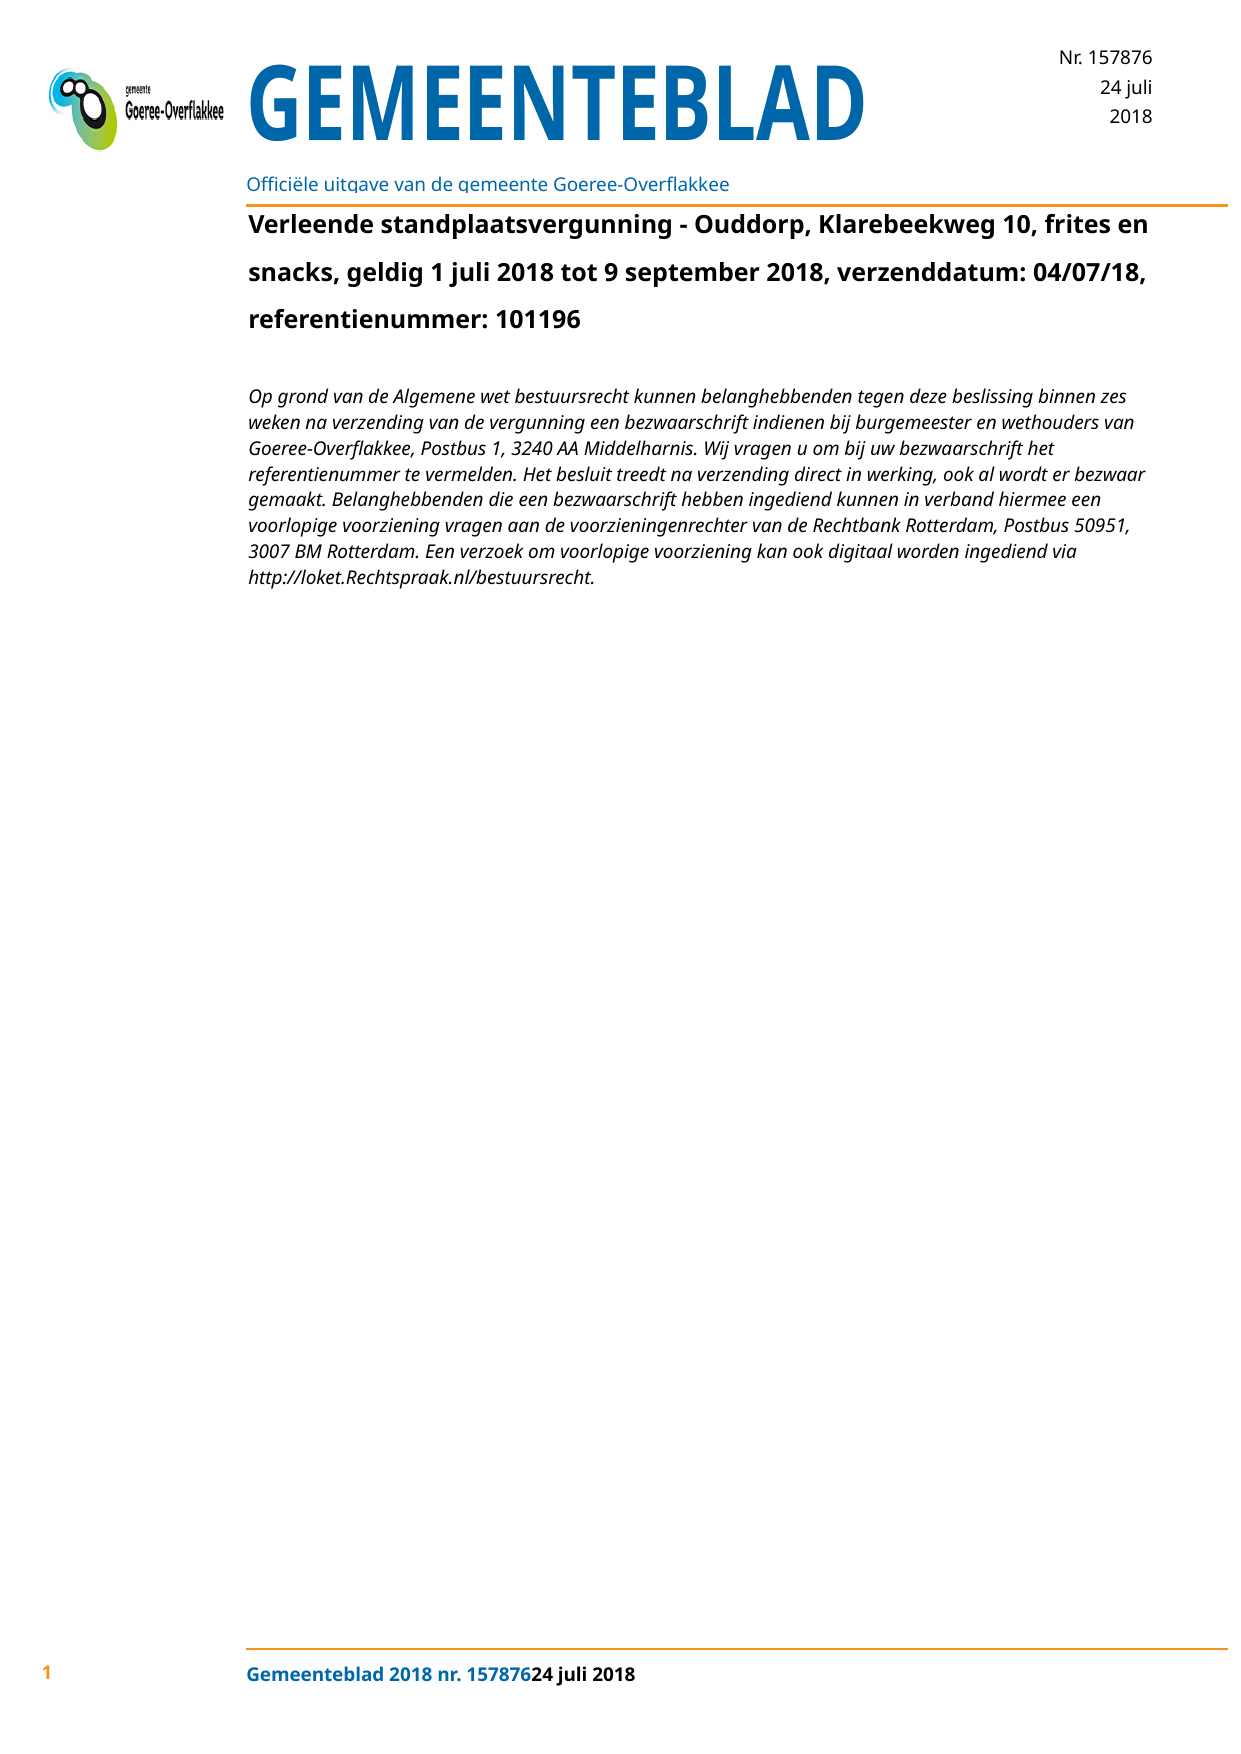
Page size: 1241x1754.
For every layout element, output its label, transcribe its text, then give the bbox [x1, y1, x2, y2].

text Verleende standplaatsvergunning - Ouddorp, Klarebeekweg 10, frites en snacks, geldig 1 juli 2018 tot 9 september 2018, verzenddatum: 04/07/18, referentienummer: 101196 [248, 207, 1152, 336]
text Op grond van de Algemene wet bestuursrecht kunnen belanghebbenden tegen deze beslissing binnen zes weken na verzending van de vergunning een bezwaarschrift indienen bij burgemeester en wethouders van Goeree-Overflakkee, Postbus 1, 3240 AA Middelharnis. Wij vragen u om bij uw bezwaarschrift het referentienummer te vermelden. Het besluit treedt na verzending direct in werking, ook al wordt er bezwaar gemaakt. Belanghebbenden die een bezwaarschrift hebben ingediend kunnen in verband hiermee een voorlopige voorziening vragen aan de voorzieningenrechter van de Rechtbank Rotterdam, Postbus 50951, 3007 BM Rotterdam. Een verzoek om voorlopige voorziening kan ook digitaal worden ingediend via http://loket.Rechtspraak.nl/bestuursrecht. [248, 384, 1152, 589]
picture [41, 47, 231, 172]
